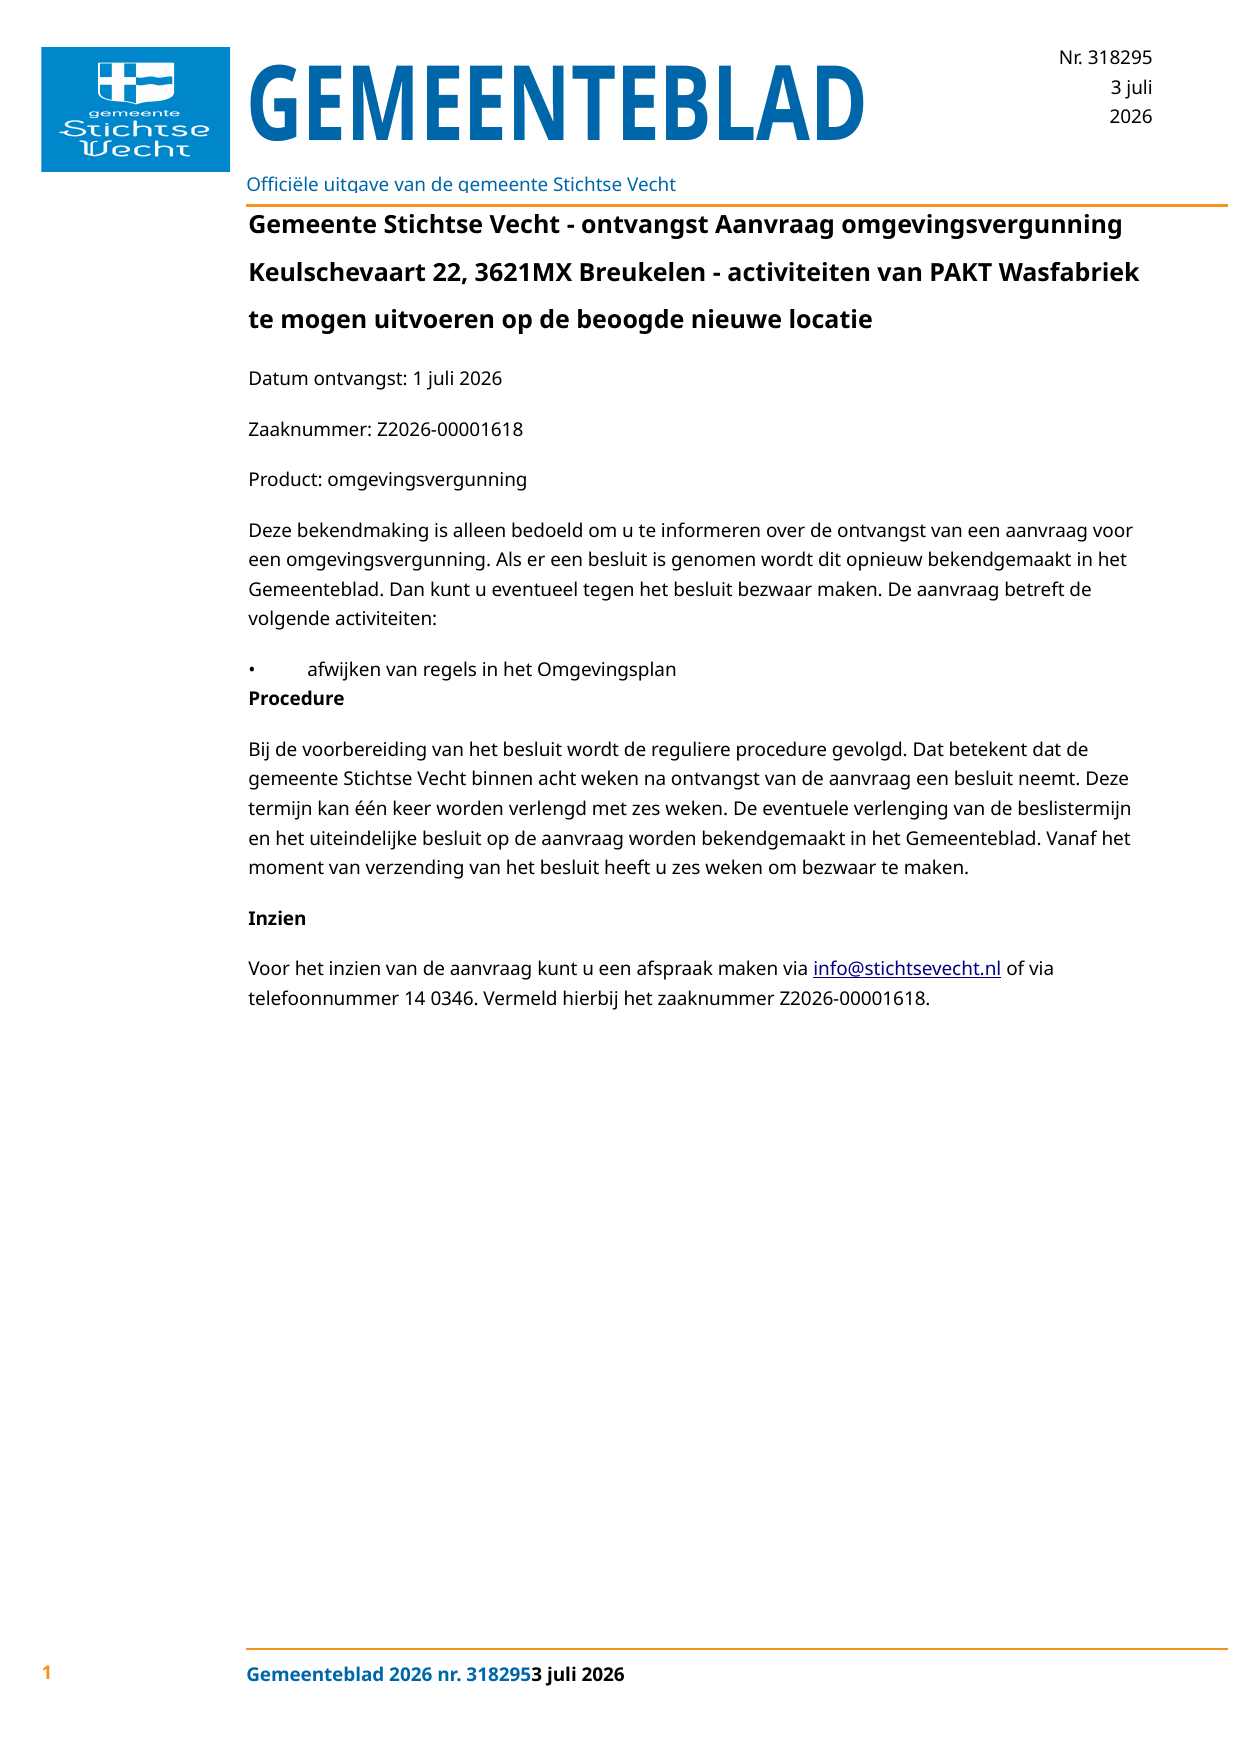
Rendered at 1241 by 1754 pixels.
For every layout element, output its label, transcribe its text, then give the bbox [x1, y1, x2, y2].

picture [137, 63, 174, 103]
text Voor het inzien van de aanvraag kunt u een afspraak maken via info@stichtsevecht.nl of via telefoonnummer 14 0346. Vermeld hierbij het zaaknummer Z2026-00001618. [248, 955, 1152, 1010]
picture [99, 63, 135, 101]
text Deze bekendmaking is alleen bedoeld om u te informeren over de ontvangst van een aanvraag voor een omgevingsvergunning. Als er een besluit is genomen wordt dit opnieuw bekendgemaakt in het Gemeenteblad. Dan kunt u eventueel tegen het besluit bezwaar maken. De aanvraag betreft de volgende activiteiten: [248, 517, 1152, 631]
text Bij de voorbereiding van het besluit wordt de reguliere procedure gevolgd. Dat betekent dat de gemeente Stichtse Vecht binnen acht weken na ontvangst van de aanvraag een besluit neemt. Deze termijn kan één keer worden verlengd met zes weken. De eventuele verlenging van de beslistermijn en het uiteindelijke besluit op de aanvraag worden bekendgemaakt in het Gemeenteblad. Vanaf het moment van verzending van het besluit heeft u zes weken om bezwaar te maken. [248, 736, 1152, 880]
list afwijken van regels in het Omgevingsplan [248, 656, 1152, 682]
text Zaaknummer: Z2026-00001618 [248, 416, 1152, 442]
text Datum ontvangst: 1 juli 2026 [248, 366, 1152, 391]
text Product: omgevingsvergunning [248, 466, 1152, 492]
text Procedure [248, 686, 1152, 711]
text Gemeente Stichtse Vecht - ontvangst Aanvraag omgevingsvergunning Keulschevaart 22, 3621MX Breukelen - activiteiten van PAKT Wasfabriek te mogen uitvoeren op de beoogde nieuwe locatie [248, 207, 1152, 336]
text Inzien [248, 905, 1152, 930]
